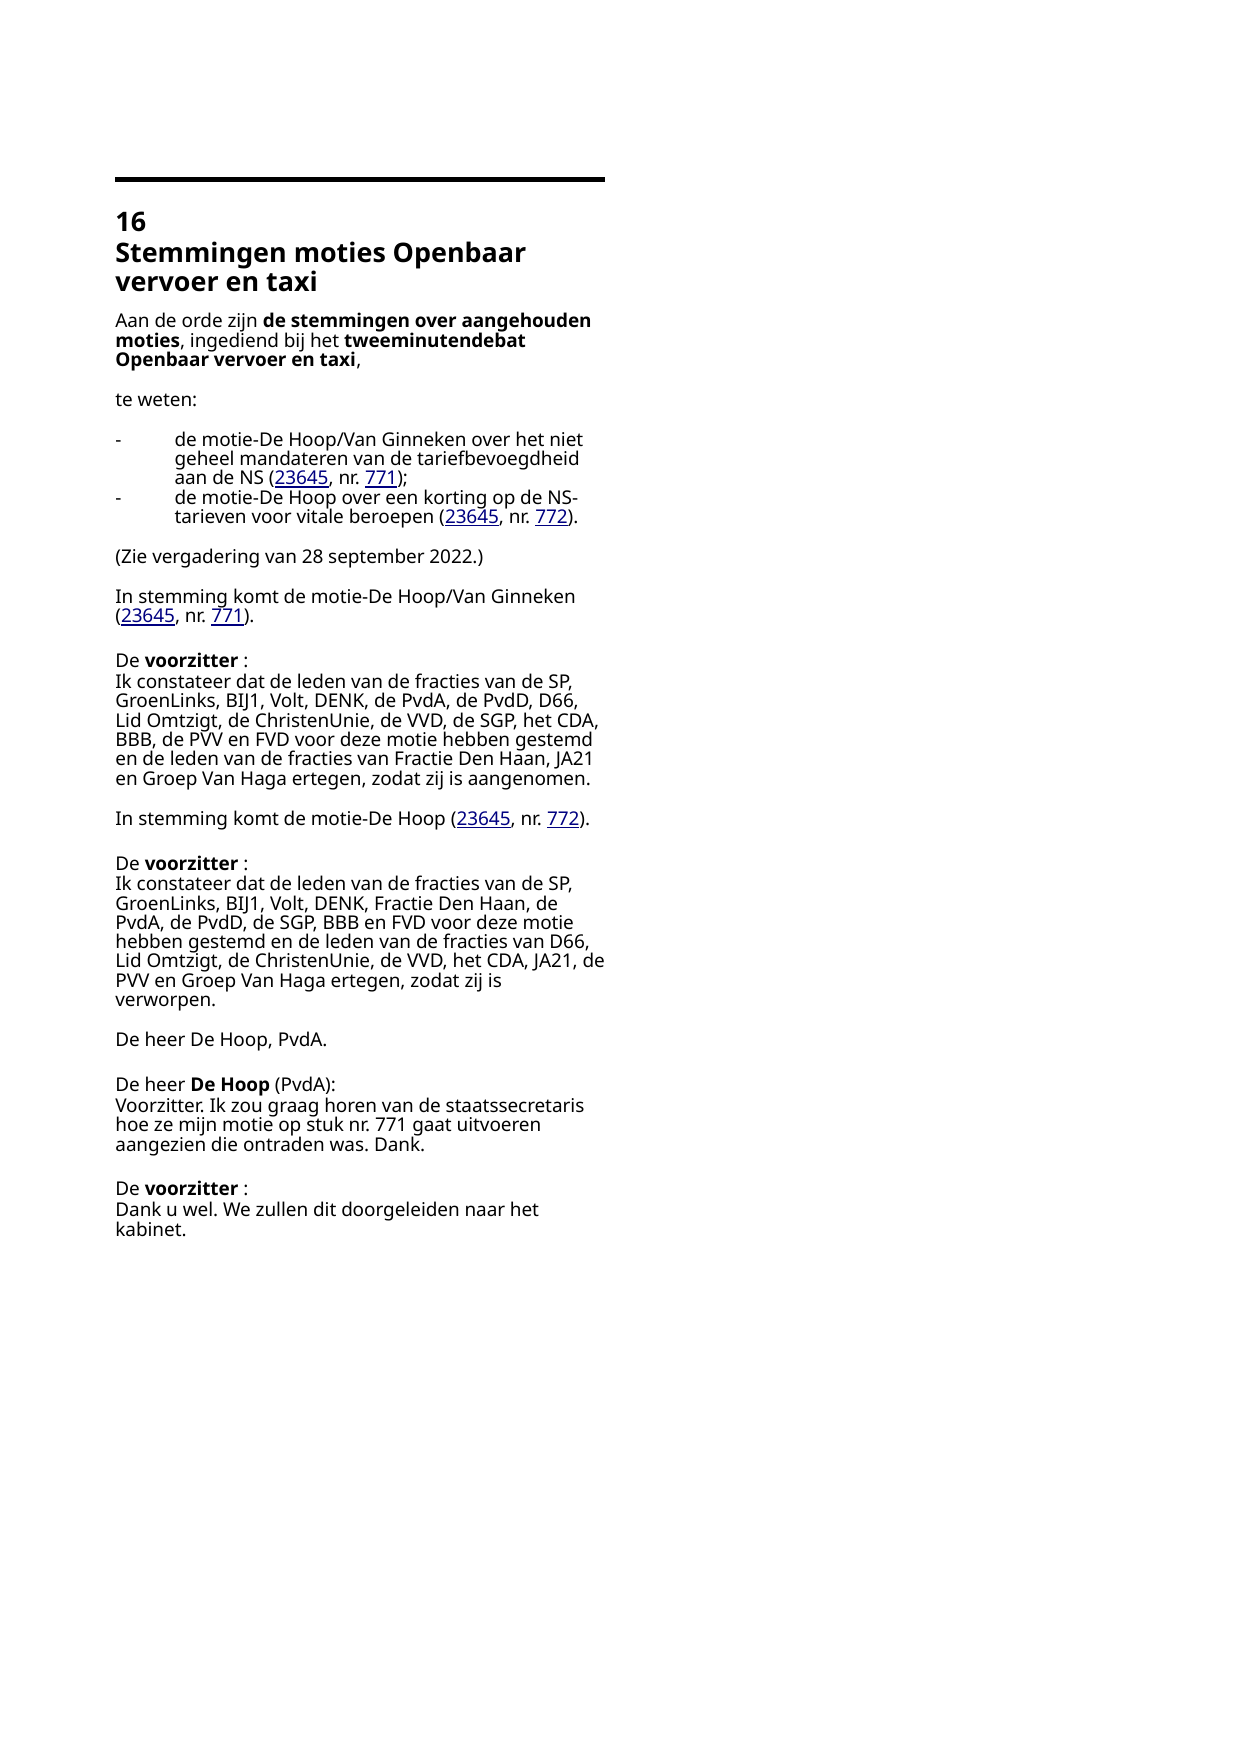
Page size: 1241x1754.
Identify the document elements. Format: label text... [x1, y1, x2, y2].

text In stemming komt de motie-De Hoop/Van Ginneken (23645, nr. 771). [115, 588, 605, 627]
text Dank u wel. We zullen dit doorgeleiden naar het kabinet. [115, 1201, 605, 1240]
text Aan de orde zijn de stemmingen over aangehouden moties, ingediend bij het tweeminutendebat Openbaar vervoer en taxi, [115, 312, 605, 370]
text De heer De Hoop (PvdA): [115, 1071, 605, 1097]
text Ik constateer dat de leden van de fracties van de SP, GroenLinks, BIJ1, Volt, DENK, de PvdA, de PvdD, D66, Lid Omtzigt, de ChristenUnie, de VVD, de SGP, het CDA, BBB, de PVV en FVD voor deze motie hebben gestemd en de leden van de fracties van Fractie Den Haan, JA21 en Groep Van Haga ertegen, zodat zij is aangenomen. [115, 673, 605, 789]
list de motie-De Hoop over een korting op de NS-tarieven voor vitale beroepen (23645, nr. 772). [115, 489, 605, 527]
text Stemmingen moties Openbaar vervoer en taxi [115, 239, 605, 312]
text De voorzitter : [115, 1176, 605, 1201]
text (Zie vergadering van 28 september 2022.) [115, 548, 605, 567]
text 16 [115, 203, 605, 239]
text De voorzitter : [115, 647, 605, 673]
text De heer De Hoop, PvdA. [115, 1031, 605, 1050]
text In stemming komt de motie-De Hoop (23645, nr. 772). [115, 809, 605, 829]
text Ik constateer dat de leden van de fracties van de SP, GroenLinks, BIJ1, Volt, DENK, Fractie Den Haan, de PvdA, de PvdD, de SGP, BBB en FVD voor deze motie hebben gestemd en de leden van de fracties van D66, Lid Omtzigt, de ChristenUnie, de VVD, het CDA, JA21, de PVV en Groep Van Haga ertegen, zodat zij is verworpen. [115, 875, 605, 1010]
text De voorzitter : [115, 850, 605, 875]
text Voorzitter. Ik zou graag horen van de staatssecretaris hoe ze mijn motie op stuk nr. 771 gaat uitvoeren aangezien die ontraden was. Dank. [115, 1097, 605, 1155]
text te weten: [115, 391, 605, 410]
list de motie-De Hoop/Van Ginneken over het niet geheel mandateren van de tariefbevoegdheid aan de NS (23645, nr. 771); [115, 431, 605, 489]
